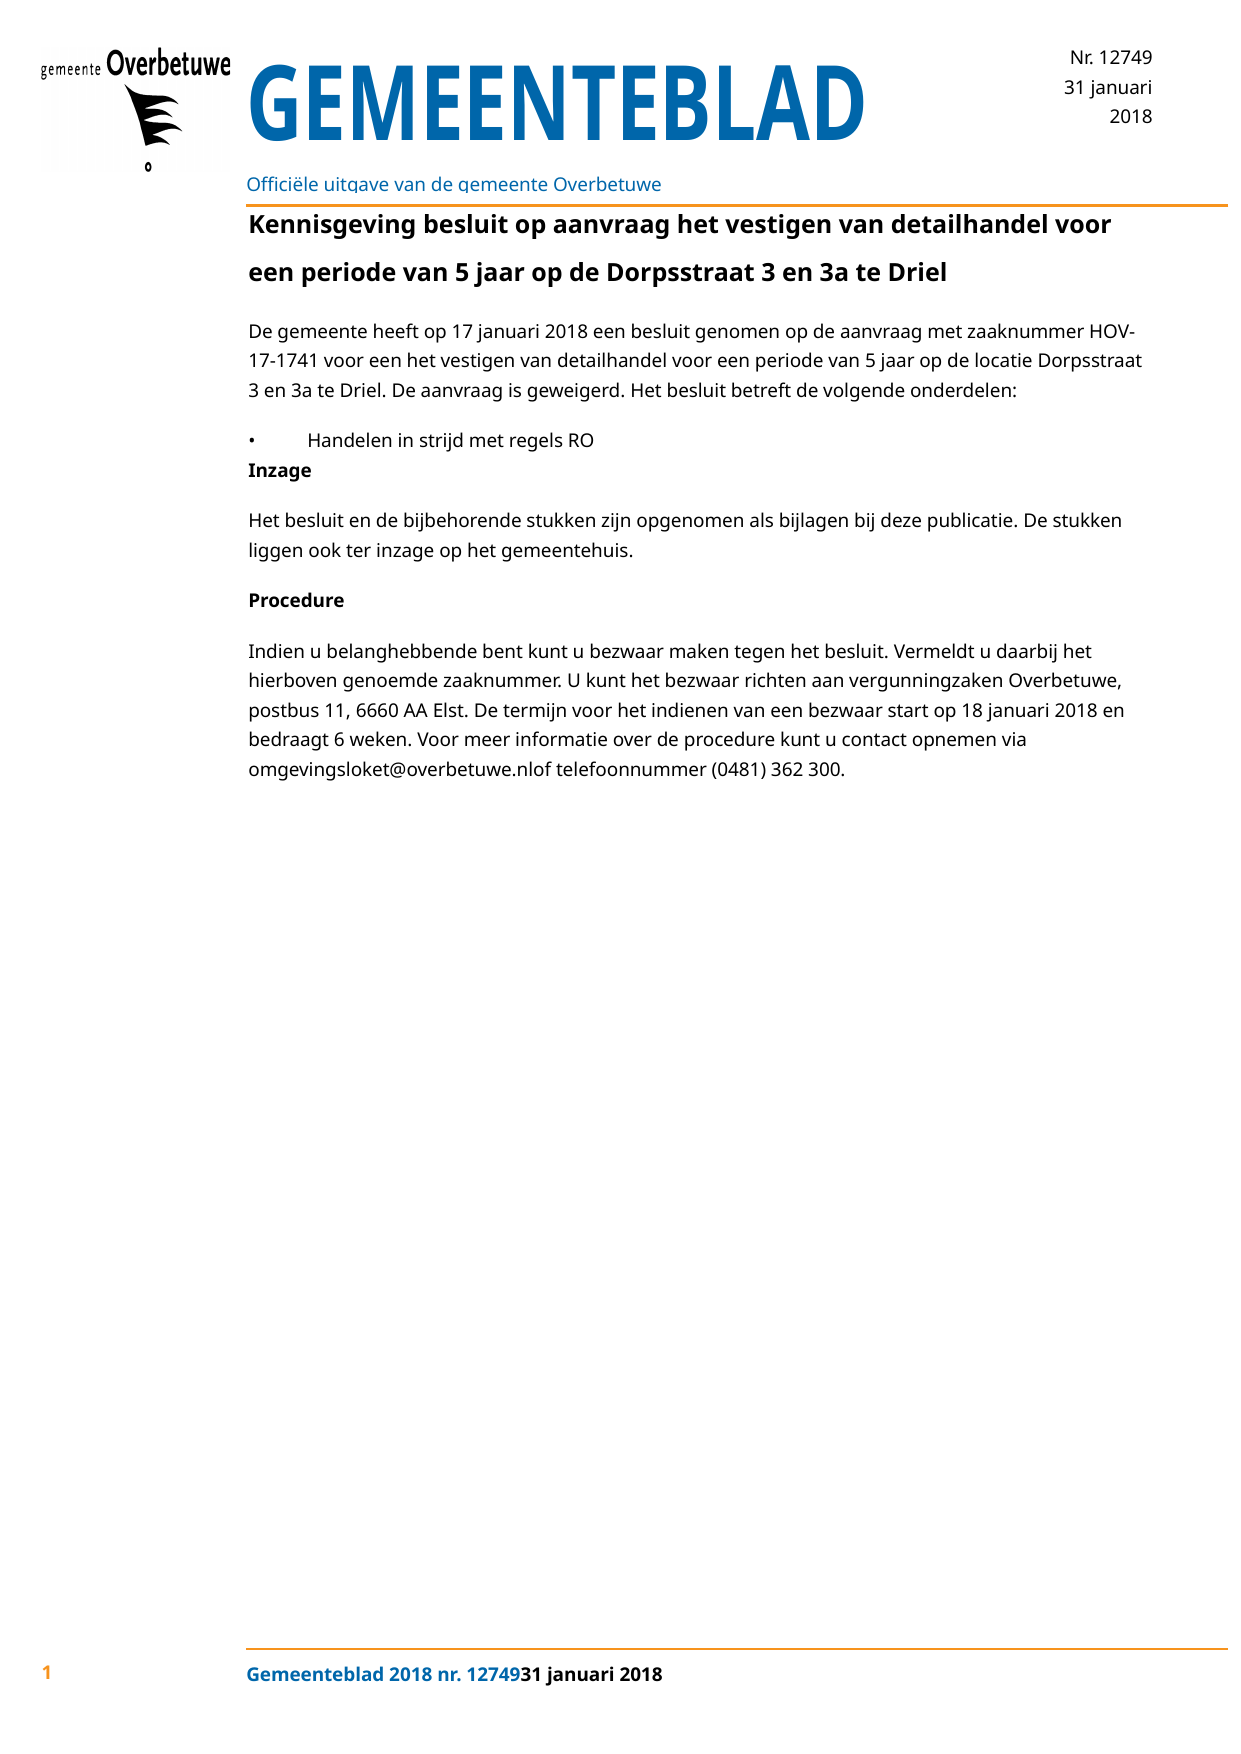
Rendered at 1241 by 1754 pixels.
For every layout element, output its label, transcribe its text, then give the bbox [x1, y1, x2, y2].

text Inzage [248, 457, 1152, 483]
text De gemeente heeft op 17 januari 2018 een besluit genomen op de aanvraag met zaaknummer HOV-17-1741 voor een het vestigen van detailhandel voor een periode van 5 jaar op de locatie Dorpsstraat 3 en 3a te Driel. De aanvraag is geweigerd. Het besluit betreft de volgende onderdelen: [248, 318, 1152, 403]
text Kennisgeving besluit op aanvraag het vestigen van detailhandel voor een periode van 5 jaar op de Dorpsstraat 3 en 3a te Driel [248, 207, 1152, 288]
text Het besluit en de bijbehorende stukken zijn opgenomen als bijlagen bij deze publicatie. De stukken liggen ook ter inzage op het gemeentehuis. [248, 507, 1152, 563]
text Indien u belanghebbende bent kunt u bezwaar maken tegen het besluit. Vermeldt u daarbij het hierboven genoemde zaaknummer. U kunt het bezwaar richten aan vergunningzaken Overbetuwe, postbus 11, 6660 AA Elst. De termijn voor het indienen van een bezwaar start op 18 januari 2018 en bedraagt 6 weken. Voor meer informatie over de procedure kunt u contact opnemen via omgevingsloket@overbetuwe.nlof telefoonnummer (0481) 362 300. [248, 638, 1152, 782]
list Handelen in strijd met regels RO [248, 427, 1152, 453]
text Procedure [248, 587, 1152, 613]
picture [41, 47, 231, 172]
